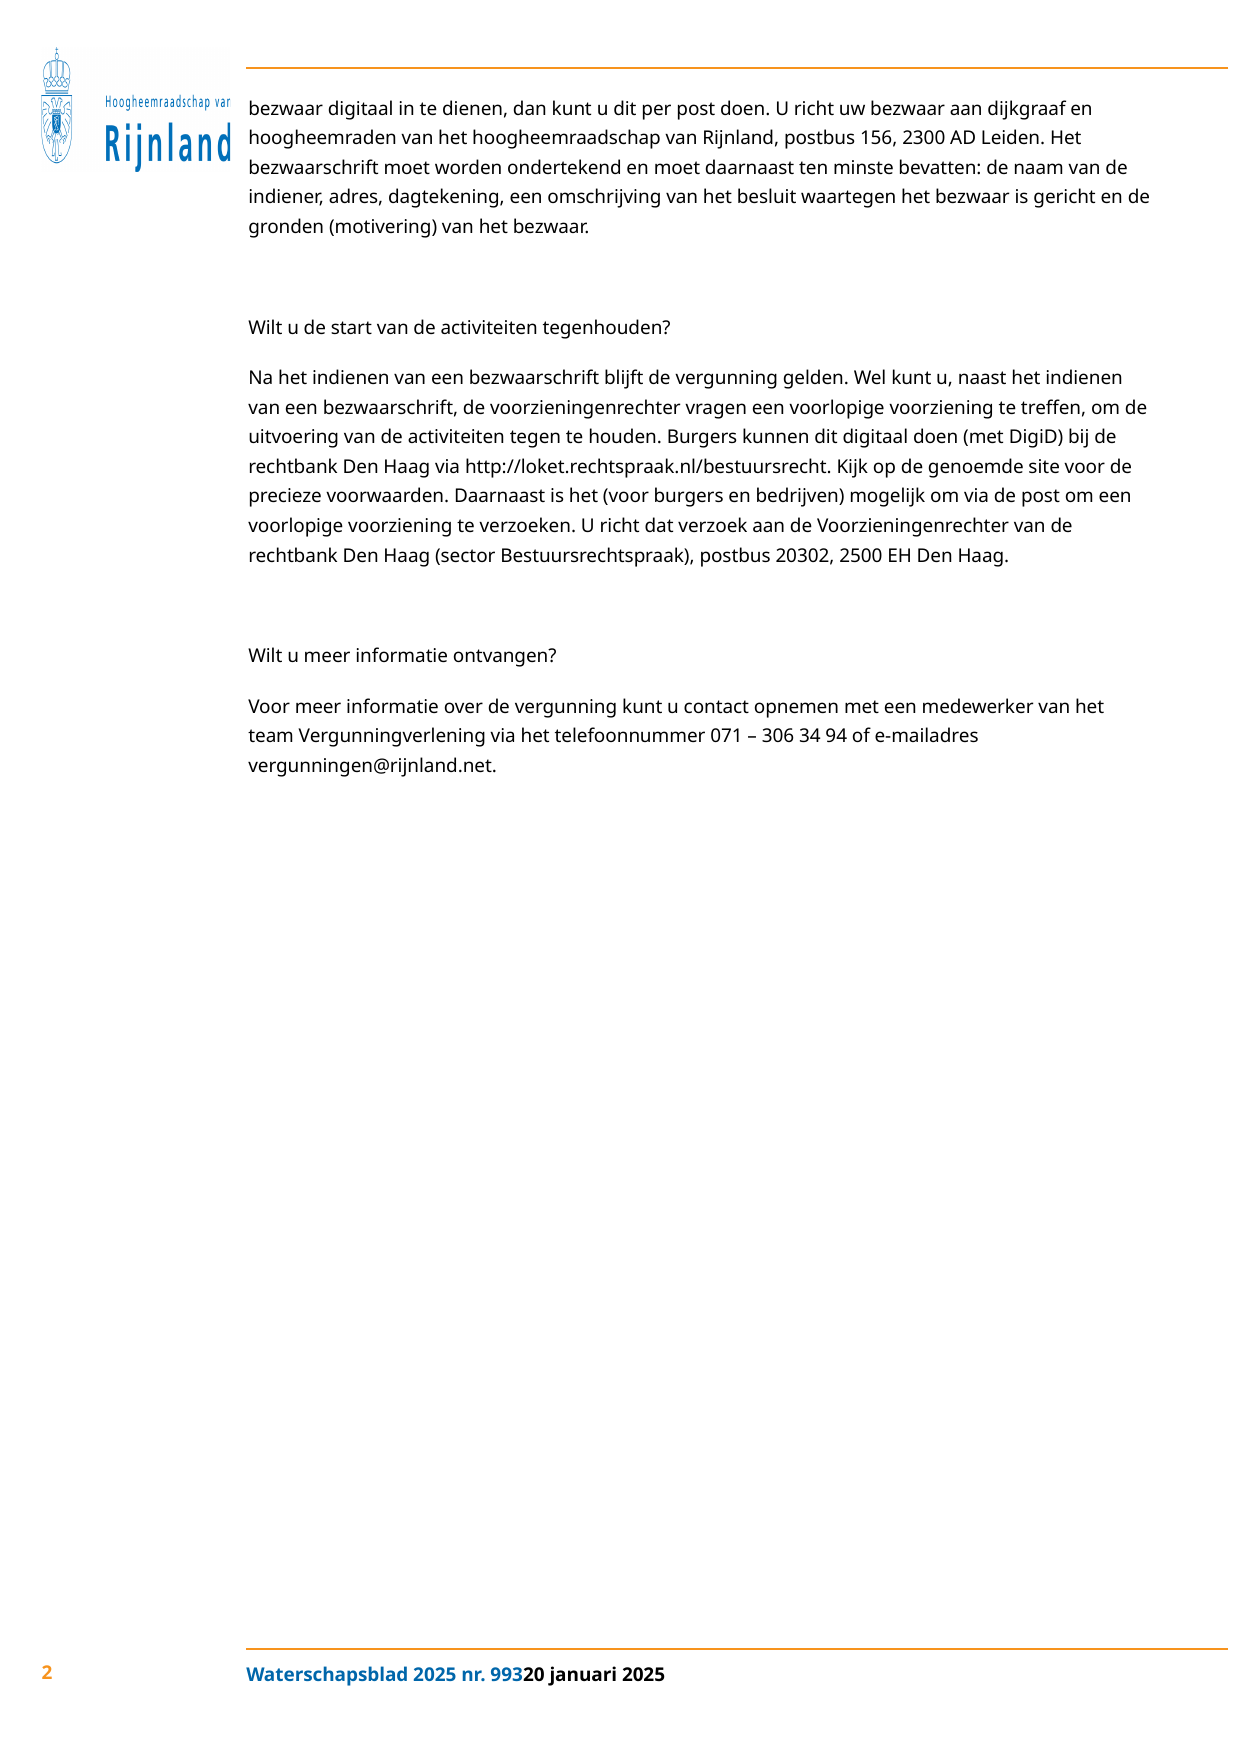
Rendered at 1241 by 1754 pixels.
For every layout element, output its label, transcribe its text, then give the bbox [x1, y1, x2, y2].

picture [41, 47, 231, 172]
text bezwaar digitaal in te dienen, dan kunt u dit per post doen. U richt uw bezwaar aan dijkgraaf en hoogheemraden van het hoogheemraadschap van Rijnland, postbus 156, 2300 AD Leiden. Het bezwaarschrift moet worden ondertekend en moet daarnaast ten minste bevatten: de naam van de indiener, adres, dagtekening, een omschrijving van het besluit waartegen het bezwaar is gericht en de gronden (motivering) van het bezwaar. [248, 95, 1152, 239]
text Na het indienen van een bezwaarschrift blijft de vergunning gelden. Wel kunt u, naast het indienen van een bezwaarschrift, de voorzieningenrechter vragen een voorlopige voorziening te treffen, om de uitvoering van de activiteiten tegen te houden. Burgers kunnen dit digitaal doen (met DigiD) bij de rechtbank Den Haag via http://loket.rechtspraak.nl/bestuursrecht. Kijk op de genoemde site voor de precieze voorwaarden. Daarnaast is het (voor burgers en bedrijven) mogelijk om via de post om een voorlopige voorziening te verzoeken. U richt dat verzoek aan de Voorzieningenrechter van de rechtbank Den Haag (sector Bestuursrechtspraak), postbus 20302, 2500 EH Den Haag. [248, 364, 1152, 568]
text Wilt u de start van de activiteiten tegenhouden? [248, 314, 1152, 340]
text Wilt u meer informatie ontvangen? [248, 643, 1152, 668]
text Voor meer informatie over de vergunning kunt u contact opnemen met een medewerker van het team Vergunningverlening via het telefoonnummer 071 – 306 34 94 of e-mailadres vergunningen@rijnland.net. [248, 693, 1152, 778]
